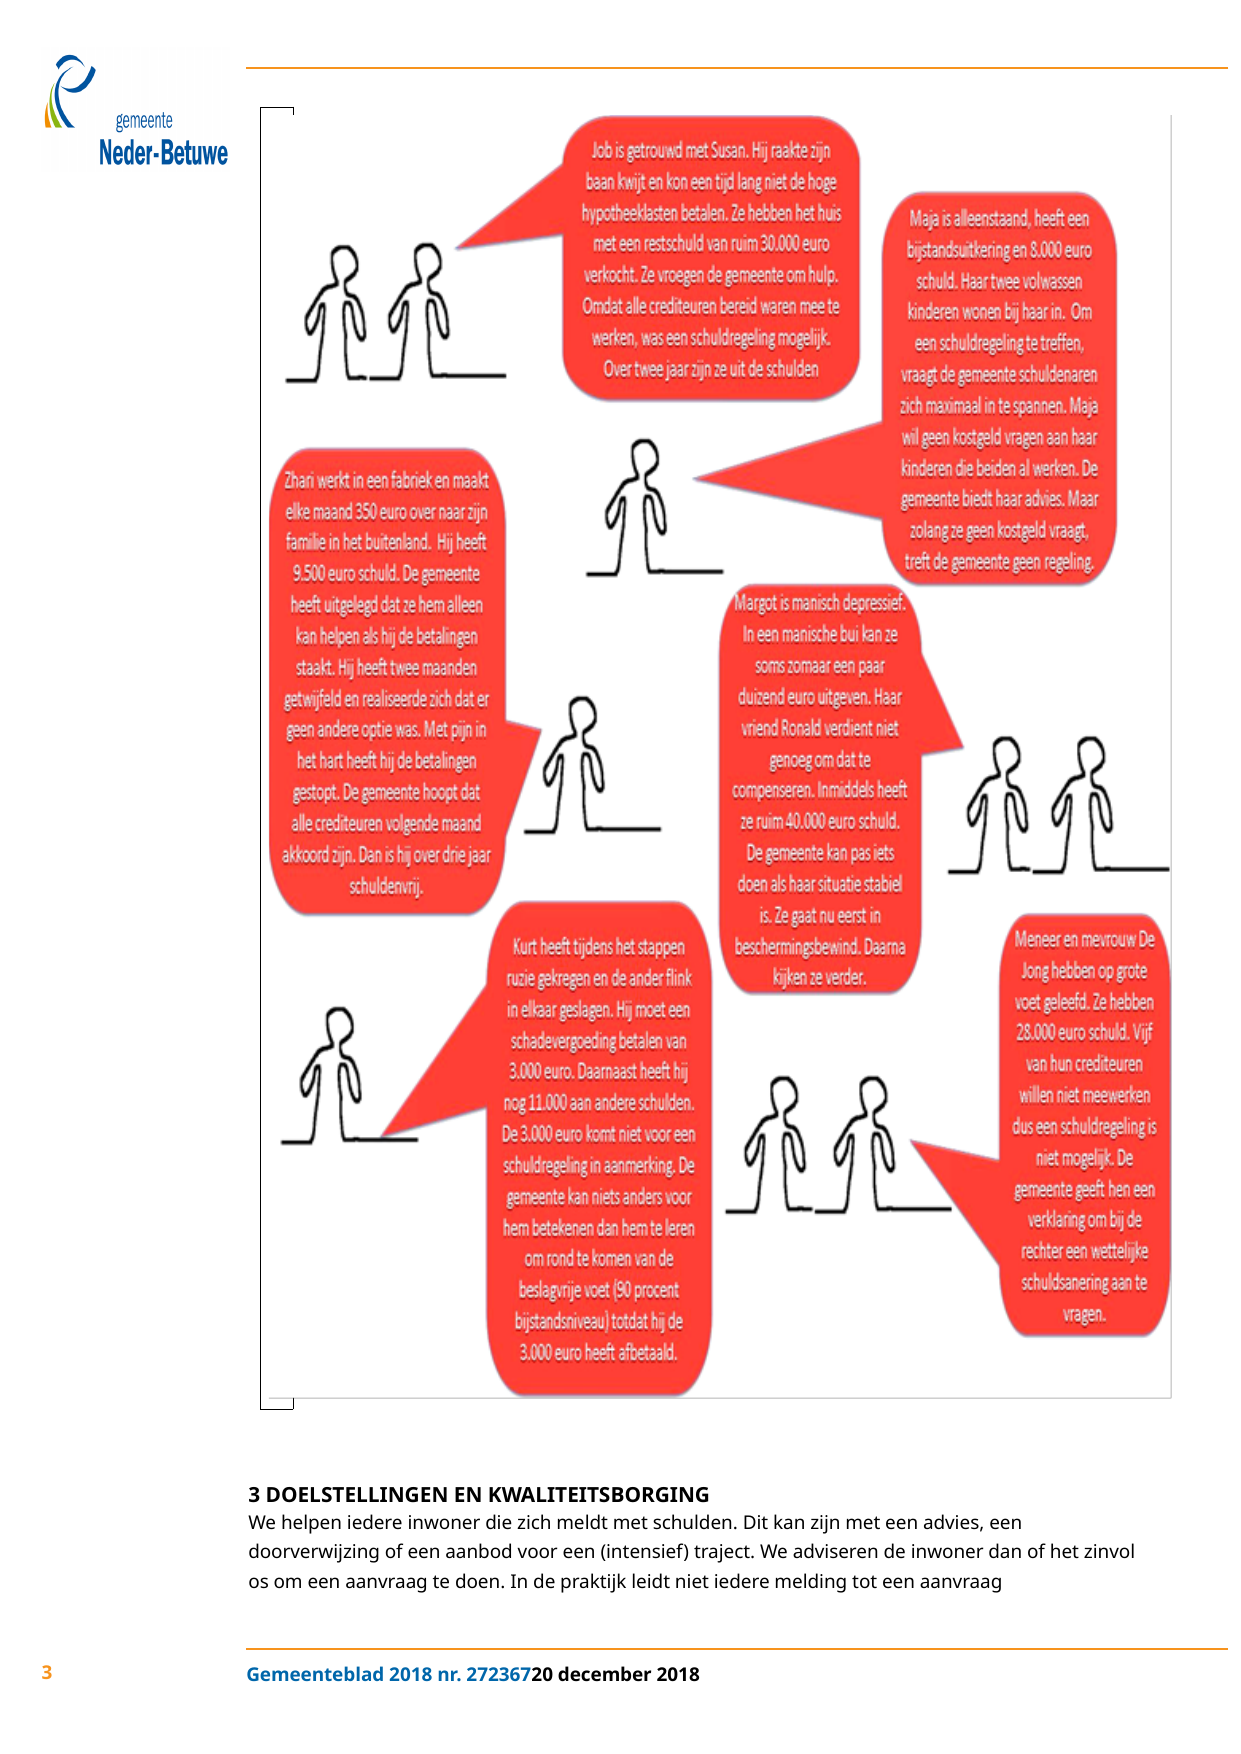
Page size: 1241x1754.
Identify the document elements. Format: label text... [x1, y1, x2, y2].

picture [268, 115, 1173, 1400]
text 3 DOELSTELLINGEN EN KWALITEITSBORGING [248, 1481, 1152, 1509]
text We helpen iedere inwoner die zich meldt met schulden. Dit kan zijn met een advies, een doorverwijzing of een aanbod voor een (intensief) traject. We adviseren de inwoner dan of het zinvol os om een aanvraag te doen. In de praktijk leidt niet iedere melding tot een aanvraag [248, 1509, 1152, 1594]
picture [41, 47, 231, 172]
